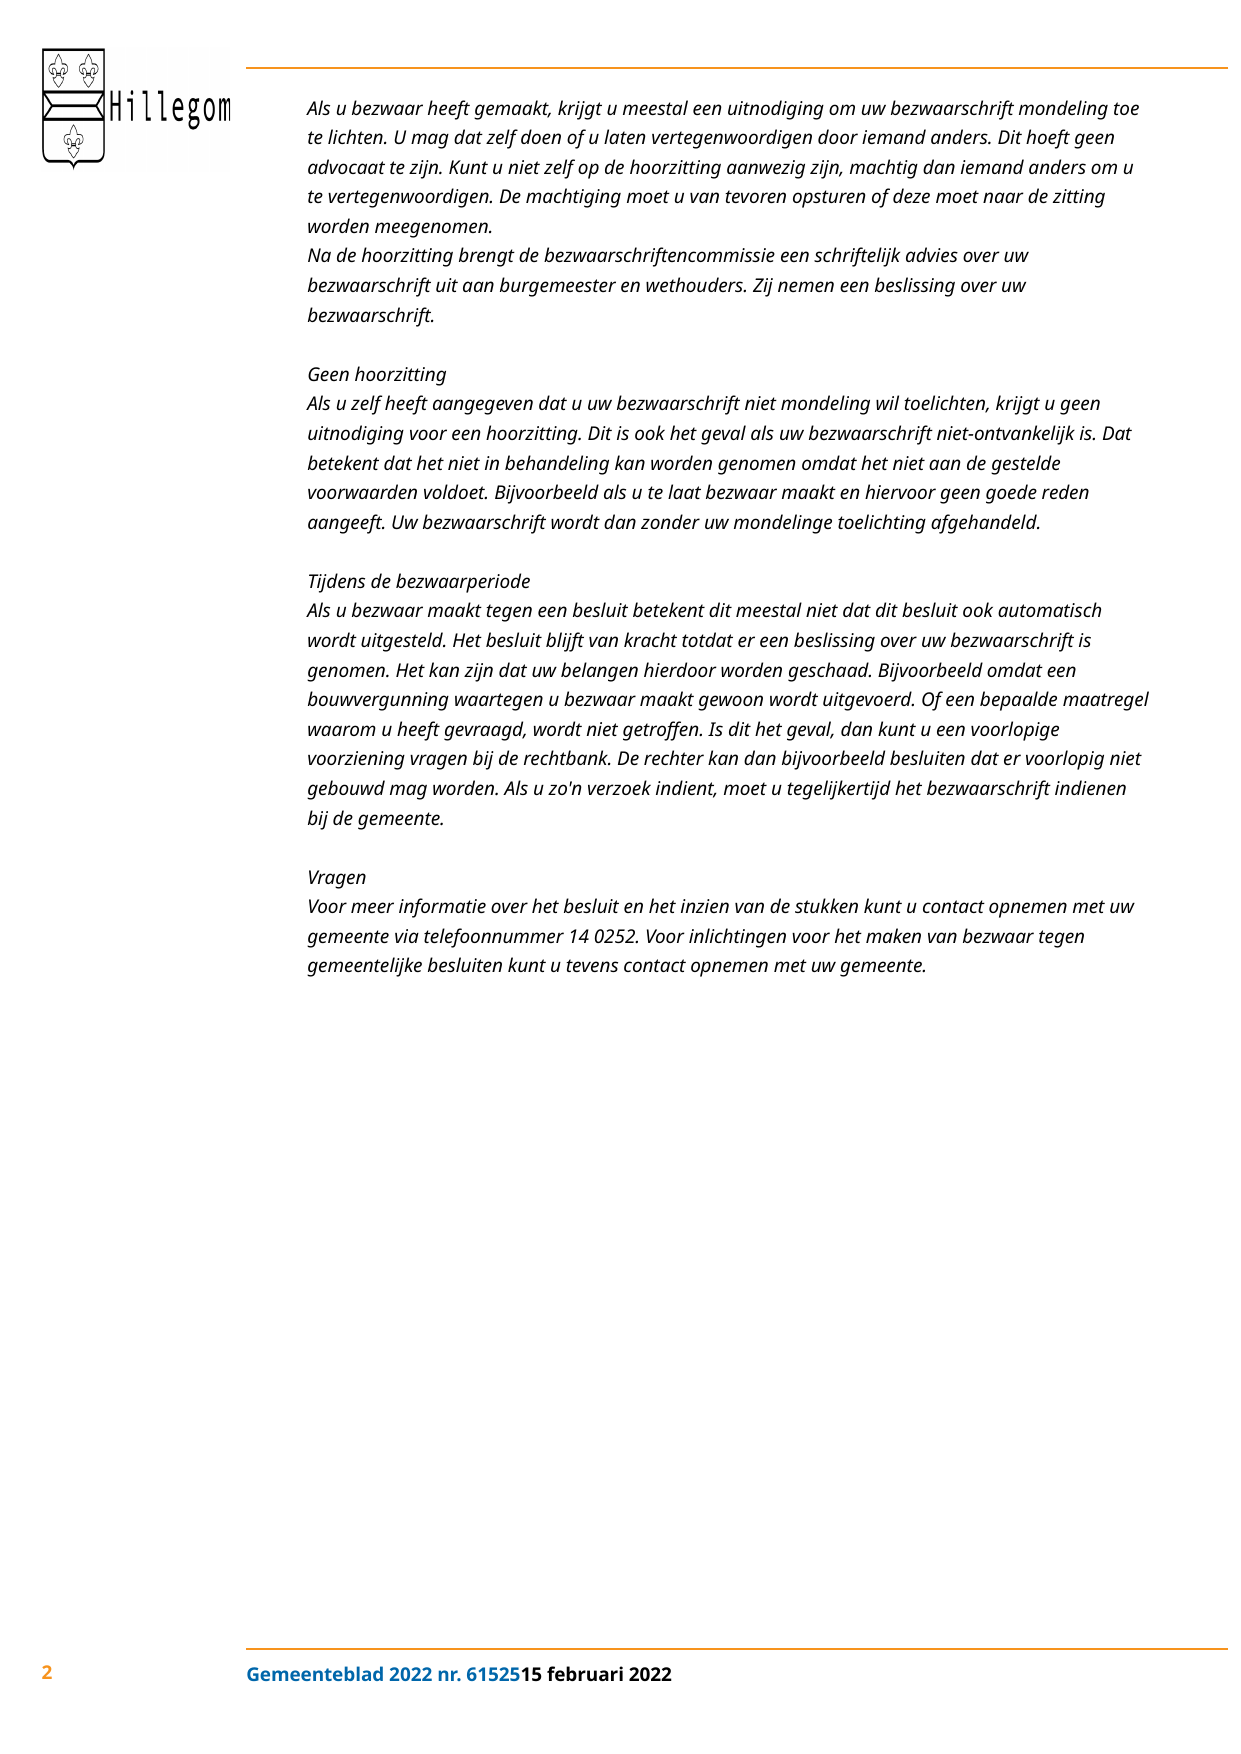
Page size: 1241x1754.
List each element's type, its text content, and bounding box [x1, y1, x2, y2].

list Tijdens de bezwaarperiode [248, 568, 1152, 594]
list Geen hoorzitting [248, 361, 1152, 387]
list Vragen [248, 864, 1152, 890]
list Als u zelf heeft aangegeven dat u uw bezwaarschrift niet mondeling wil toelichten, krijgt u geen uitnodiging voor een hoorzitting. Dit is ook het geval als uw bezwaarschrift niet-ontvankelijk is. Dat betekent dat het niet in behandeling kan worden genomen omdat het niet aan de gestelde voorwaarden voldoet. Bijvoorbeeld als u te laat bezwaar maakt en hiervoor geen goede reden aangeeft. Uw bezwaarschrift wordt dan zonder uw mondelinge toelichting afgehandeld. [248, 391, 1152, 535]
list Als u bezwaar heeft gemaakt, krijgt u meestal een uitnodiging om uw bezwaarschrift mondeling toe te lichten. U mag dat zelf doen of u laten vertegenwoordigen door iemand anders. Dit hoeft geen advocaat te zijn. Kunt u niet zelf op de hoorzitting aanwezig zijn, machtig dan iemand anders om u te vertegenwoordigen. De machtiging moet u van tevoren opsturen of deze moet naar de zitting worden meegenomen. [248, 95, 1152, 239]
list Als u bezwaar maakt tegen een besluit betekent dit meestal niet dat dit besluit ook automatisch wordt uitgesteld. Het besluit blijft van kracht totdat er een beslissing over uw bezwaarschrift is genomen. Het kan zijn dat uw belangen hierdoor worden geschaad. Bijvoorbeeld omdat een bouwvergunning waartegen u bezwaar maakt gewoon wordt uitgevoerd. Of een bepaalde maatregel waarom u heeft gevraagd, wordt niet getroffen. Is dit het geval, dan kunt u een voorlopige voorziening vragen bij de rechtbank. De rechter kan dan bijvoorbeeld besluiten dat er voorlopig niet gebouwd mag worden. Als u zo'n verzoek indient, moet u tegelijkertijd het bezwaarschrift indienen bij de gemeente. [248, 598, 1152, 831]
picture [41, 47, 231, 172]
list Voor meer informatie over het besluit en het inzien van de stukken kunt u contact opnemen met uw gemeente via telefoonnummer 14 0252. Voor inlichtingen voor het maken van bezwaar tegen gemeentelijke besluiten kunt u tevens contact opnemen met uw gemeente. [248, 893, 1152, 978]
list Na de hoorzitting brengt de bezwaarschriftencommissie een schriftelijk advies over uw bezwaarschrift uit aan burgemeester en wethouders. Zij nemen een beslissing over uw bezwaarschrift. [248, 243, 1152, 328]
